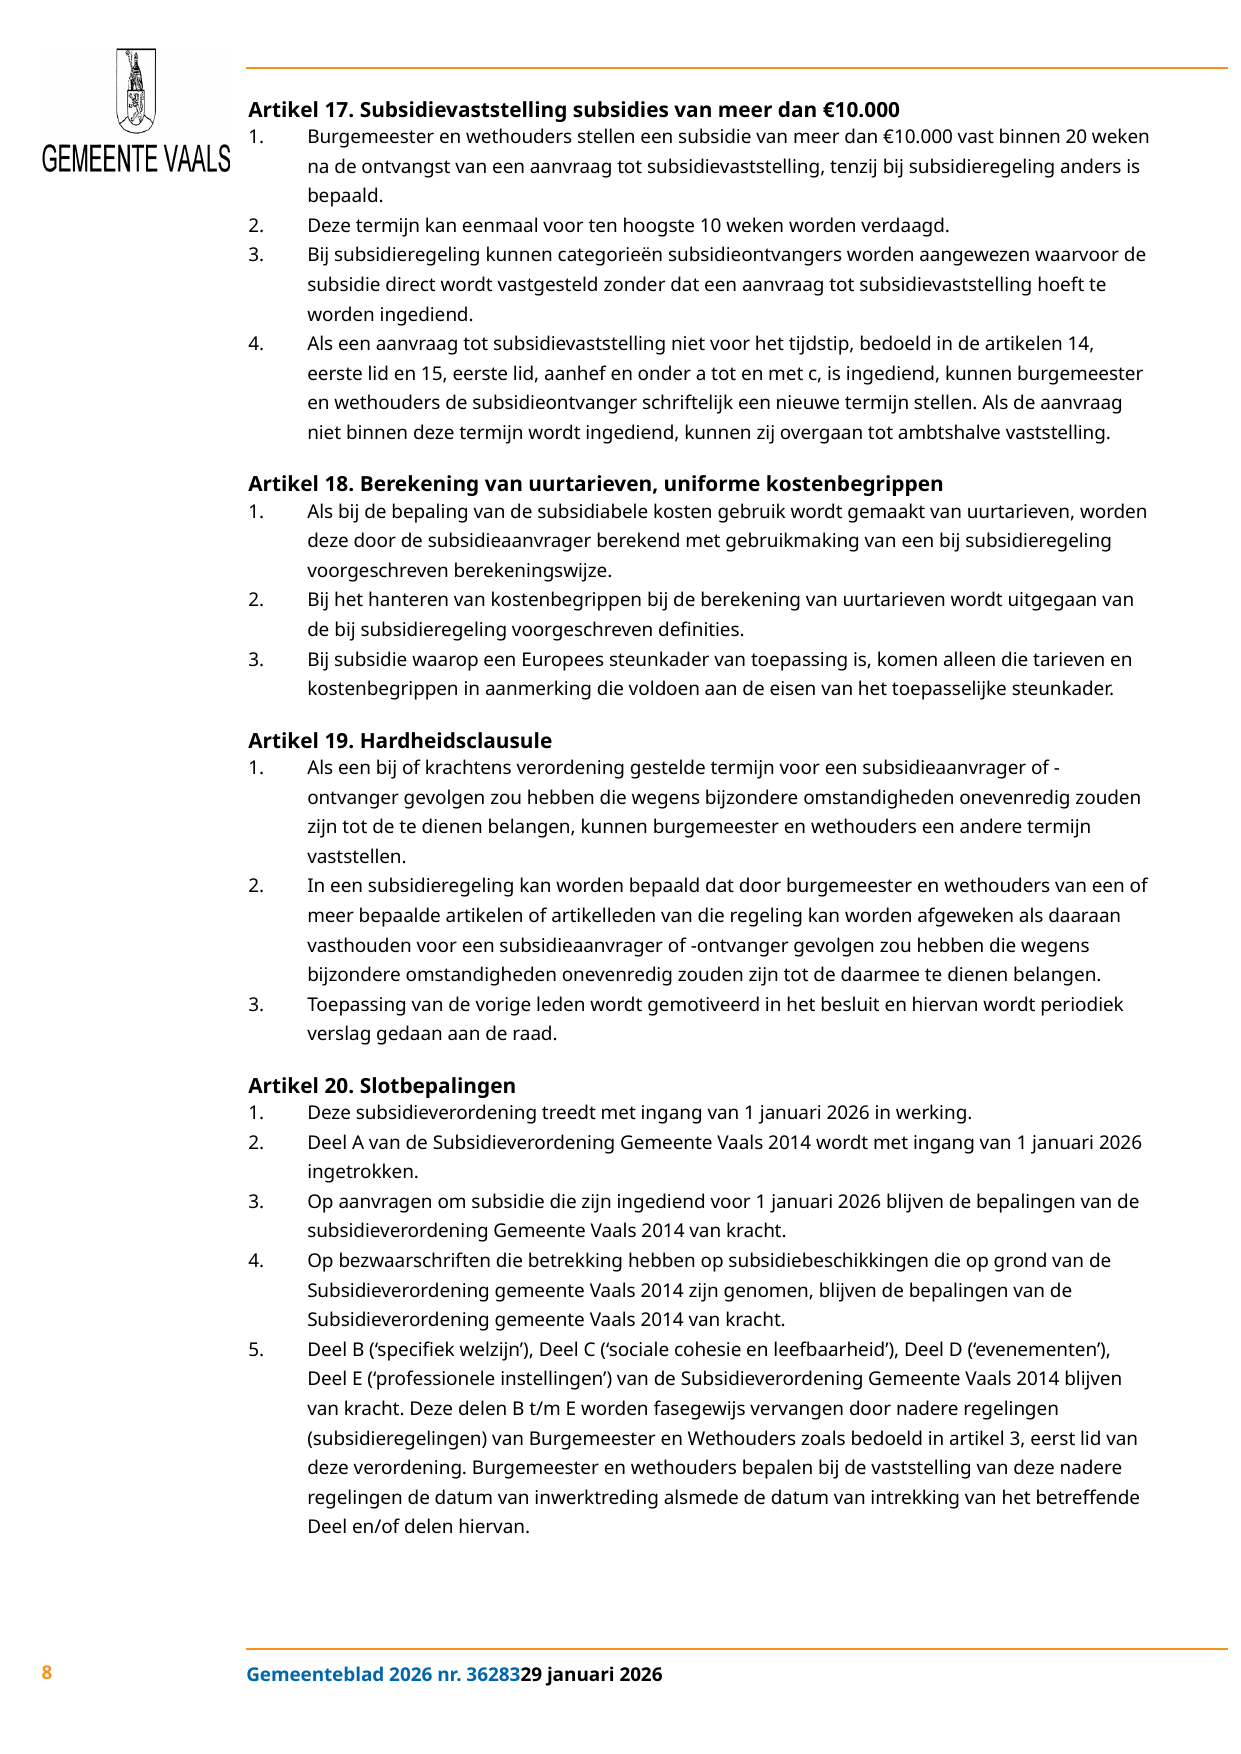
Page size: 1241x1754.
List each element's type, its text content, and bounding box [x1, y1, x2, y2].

list Op aanvragen om subsidie die zijn ingediend voor 1 januari 2026 blijven de bepalingen van de subsidieverordening Gemeente Vaals 2014 van kracht. [248, 1188, 1152, 1243]
list Als een bij of krachtens verordening gestelde termijn voor een subsidieaanvrager of -ontvanger gevolgen zou hebben die wegens bijzondere omstandigheden onevenredig zouden zijn tot de te dienen belangen, kunnen burgemeester en wethouders een andere termijn vaststellen. [248, 754, 1152, 869]
list Als een aanvraag tot subsidievaststelling niet voor het tijdstip, bedoeld in de artikelen 14, eerste lid en 15, eerste lid, aanhef en onder a tot en met c, is ingediend, kunnen burgemeester en wethouders de subsidieontvanger schriftelijk een nieuwe termijn stellen. Als de aanvraag niet binnen deze termijn wordt ingediend, kunnen zij overgaan tot ambtshalve vaststelling. [248, 330, 1152, 445]
text Artikel 19. Hardheidsclausule [248, 726, 1152, 754]
list In een subsidieregeling kan worden bepaald dat door burgemeester en wethouders van een of meer bepaalde artikelen of artikelleden van die regeling kan worden afgeweken als daaraan vasthouden voor een subsidieaanvrager of -ontvanger gevolgen zou hebben die wegens bijzondere omstandigheden onevenredig zouden zijn tot de daarmee te dienen belangen. [248, 873, 1152, 987]
list Toepassing van de vorige leden wordt gemotiveerd in het besluit en hiervan wordt periodiek verslag gedaan aan de raad. [248, 991, 1152, 1046]
list Op bezwaarschriften die betrekking hebben op subsidiebeschikkingen die op grond van de Subsidieverordening gemeente Vaals 2014 zijn genomen, blijven de bepalingen van de Subsidieverordening gemeente Vaals 2014 van kracht. [248, 1247, 1152, 1332]
list Deze subsidieverordening treedt met ingang van 1 januari 2026 in werking. [248, 1099, 1152, 1125]
list Als bij de bepaling van de subsidiabele kosten gebruik wordt gemaakt van uurtarieven, worden deze door de subsidieaanvrager berekend met gebruikmaking van een bij subsidieregeling voorgeschreven berekeningswijze. [248, 498, 1152, 583]
list Burgemeester en wethouders stellen een subsidie van meer dan €10.000 vast binnen 20 weken na de ontvangst van een aanvraag tot subsidievaststelling, tenzij bij subsidieregeling anders is bepaald. [248, 123, 1152, 208]
list Bij subsidie waarop een Europees steunkader van toepassing is, komen alleen die tarieven en kostenbegrippen in aanmerking die voldoen aan de eisen van het toepasselijke steunkader. [248, 646, 1152, 701]
text Artikel 18. Berekening van uurtarieven, uniforme kostenbegrippen [248, 469, 1152, 498]
text Artikel 17. Subsidievaststelling subsidies van meer dan €10.000 [248, 95, 1152, 123]
text Artikel 20. Slotbepalingen [248, 1071, 1152, 1099]
list Deze termijn kan eenmaal voor ten hoogste 10 weken worden verdaagd. [248, 212, 1152, 238]
list Bij het hanteren van kostenbegrippen bij de berekening van uurtarieven wordt uitgegaan van de bij subsidieregeling voorgeschreven definities. [248, 587, 1152, 642]
list Deel A van de Subsidieverordening Gemeente Vaals 2014 wordt met ingang van 1 januari 2026 ingetrokken. [248, 1129, 1152, 1184]
list Bij subsidieregeling kunnen categorieën subsidieontvangers worden aangewezen waarvoor de subsidie direct wordt vastgesteld zonder dat een aanvraag tot subsidievaststelling hoeft te worden ingediend. [248, 242, 1152, 326]
list Deel B (‘specifiek welzijn’), Deel C (‘sociale cohesie en leefbaarheid’), Deel D (‘evenementen’), Deel E (‘professionele instellingen’) van de Subsidieverordening Gemeente Vaals 2014 blijven van kracht. Deze delen B t/m E worden fasegewijs vervangen door nadere regelingen (subsidieregelingen) van Burgemeester en Wethouders zoals bedoeld in artikel 3, eerst lid van deze verordening. Burgemeester en wethouders bepalen bij de vaststelling van deze nadere regelingen de datum van inwerktreding alsmede de datum van intrekking van het betreffende Deel en/of delen hiervan. [248, 1336, 1152, 1539]
picture [41, 47, 231, 172]
